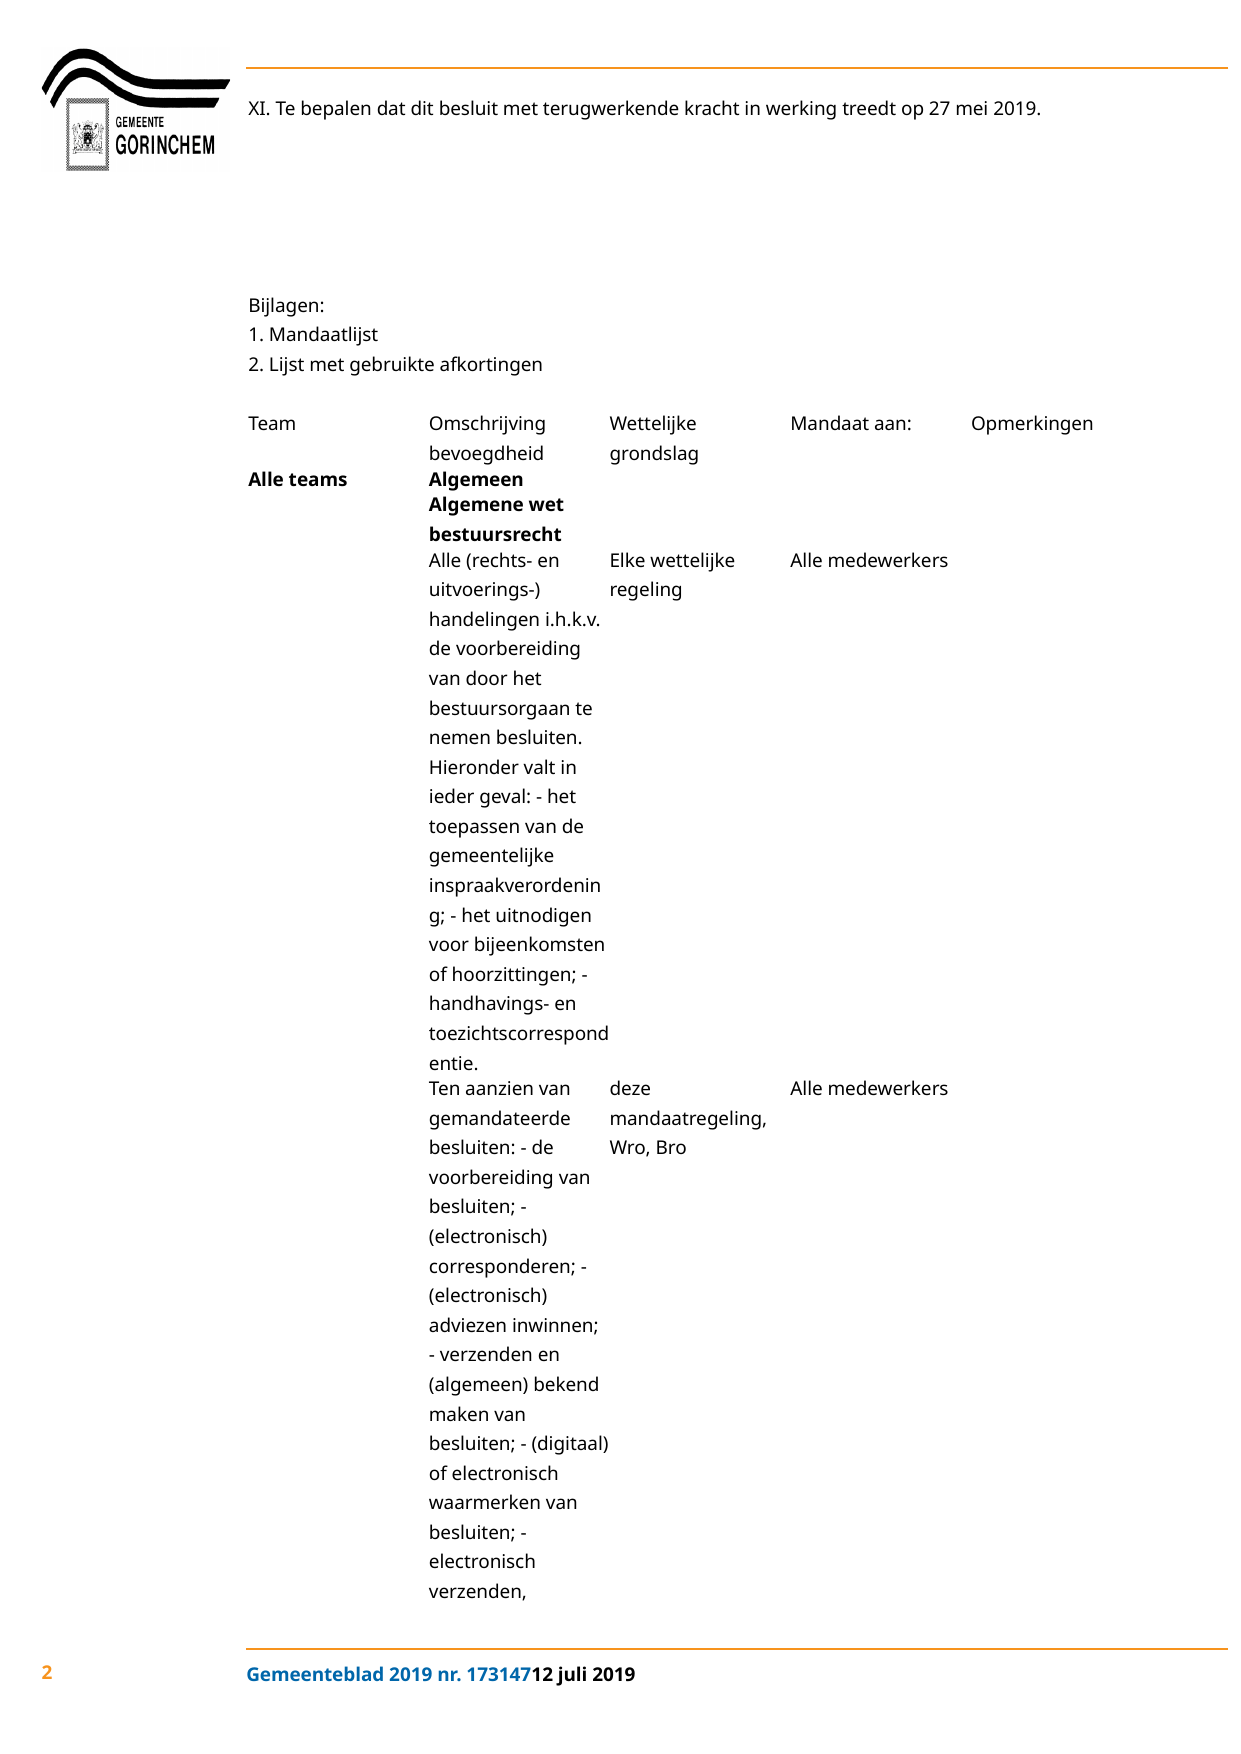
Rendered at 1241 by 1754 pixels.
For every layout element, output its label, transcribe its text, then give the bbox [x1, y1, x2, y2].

table_cell deze mandaatregeling, Wro, Bro [609, 1075, 790, 1604]
table_cell Alle (rechts- en uitvoerings-) handelingen i.h.k.v. de voorbereiding van door het bestuursorgaan te nemen besluiten. Hieronder valt in ieder geval: - het toepassen van de gemeentelijke inspraakverordening; - het uitnodigen voor bijeenkomsten of hoorzittingen; - handhavings- en toezichtscorrespondentie. [429, 547, 609, 1075]
table_header Mandaat aan: [790, 410, 971, 466]
text XI. Te bepalen dat dit besluit met terugwerkende kracht in werking treedt op 27 mei 2019. [248, 95, 1152, 121]
text 1. Mandaatlijst [248, 322, 1152, 347]
table_cell Alle medewerkers [790, 547, 971, 1075]
table_header Omschrijving bevoegdheid [429, 410, 609, 466]
table_cell [248, 491, 429, 547]
table_cell Algemene wet bestuursrecht [429, 491, 609, 547]
table_cell Elke wettelijke regeling [609, 547, 790, 1075]
table_cell [971, 491, 1152, 547]
table_cell [971, 547, 1152, 1075]
table_cell [609, 466, 790, 491]
text Bijlagen: [248, 292, 1152, 318]
text 2. Lijst met gebruikte afkortingen [248, 351, 1152, 377]
picture [41, 47, 231, 172]
table_cell [790, 491, 971, 547]
table_cell Alle teams [248, 466, 429, 491]
table_header Wettelijke grondslag [609, 410, 790, 466]
table_cell [248, 1075, 429, 1604]
table_cell [790, 466, 971, 491]
table_cell [971, 466, 1152, 491]
table_cell [971, 1075, 1152, 1604]
table_header Team [248, 410, 429, 466]
table_cell [248, 547, 429, 1075]
table_cell Algemeen [429, 466, 609, 491]
table_header Opmerkingen [971, 410, 1152, 466]
table_cell [609, 491, 790, 547]
table_cell Alle medewerkers [790, 1075, 971, 1604]
table_cell Ten aanzien van gemandateerde besluiten: - de voorbereiding van besluiten; - (electronisch) corresponderen; - (electronisch) adviezen inwinnen; - verzenden en (algemeen) bekend maken van besluiten; - (digitaal) of electronisch waarmerken van besluiten; - electronisch verzenden, [429, 1075, 609, 1604]
